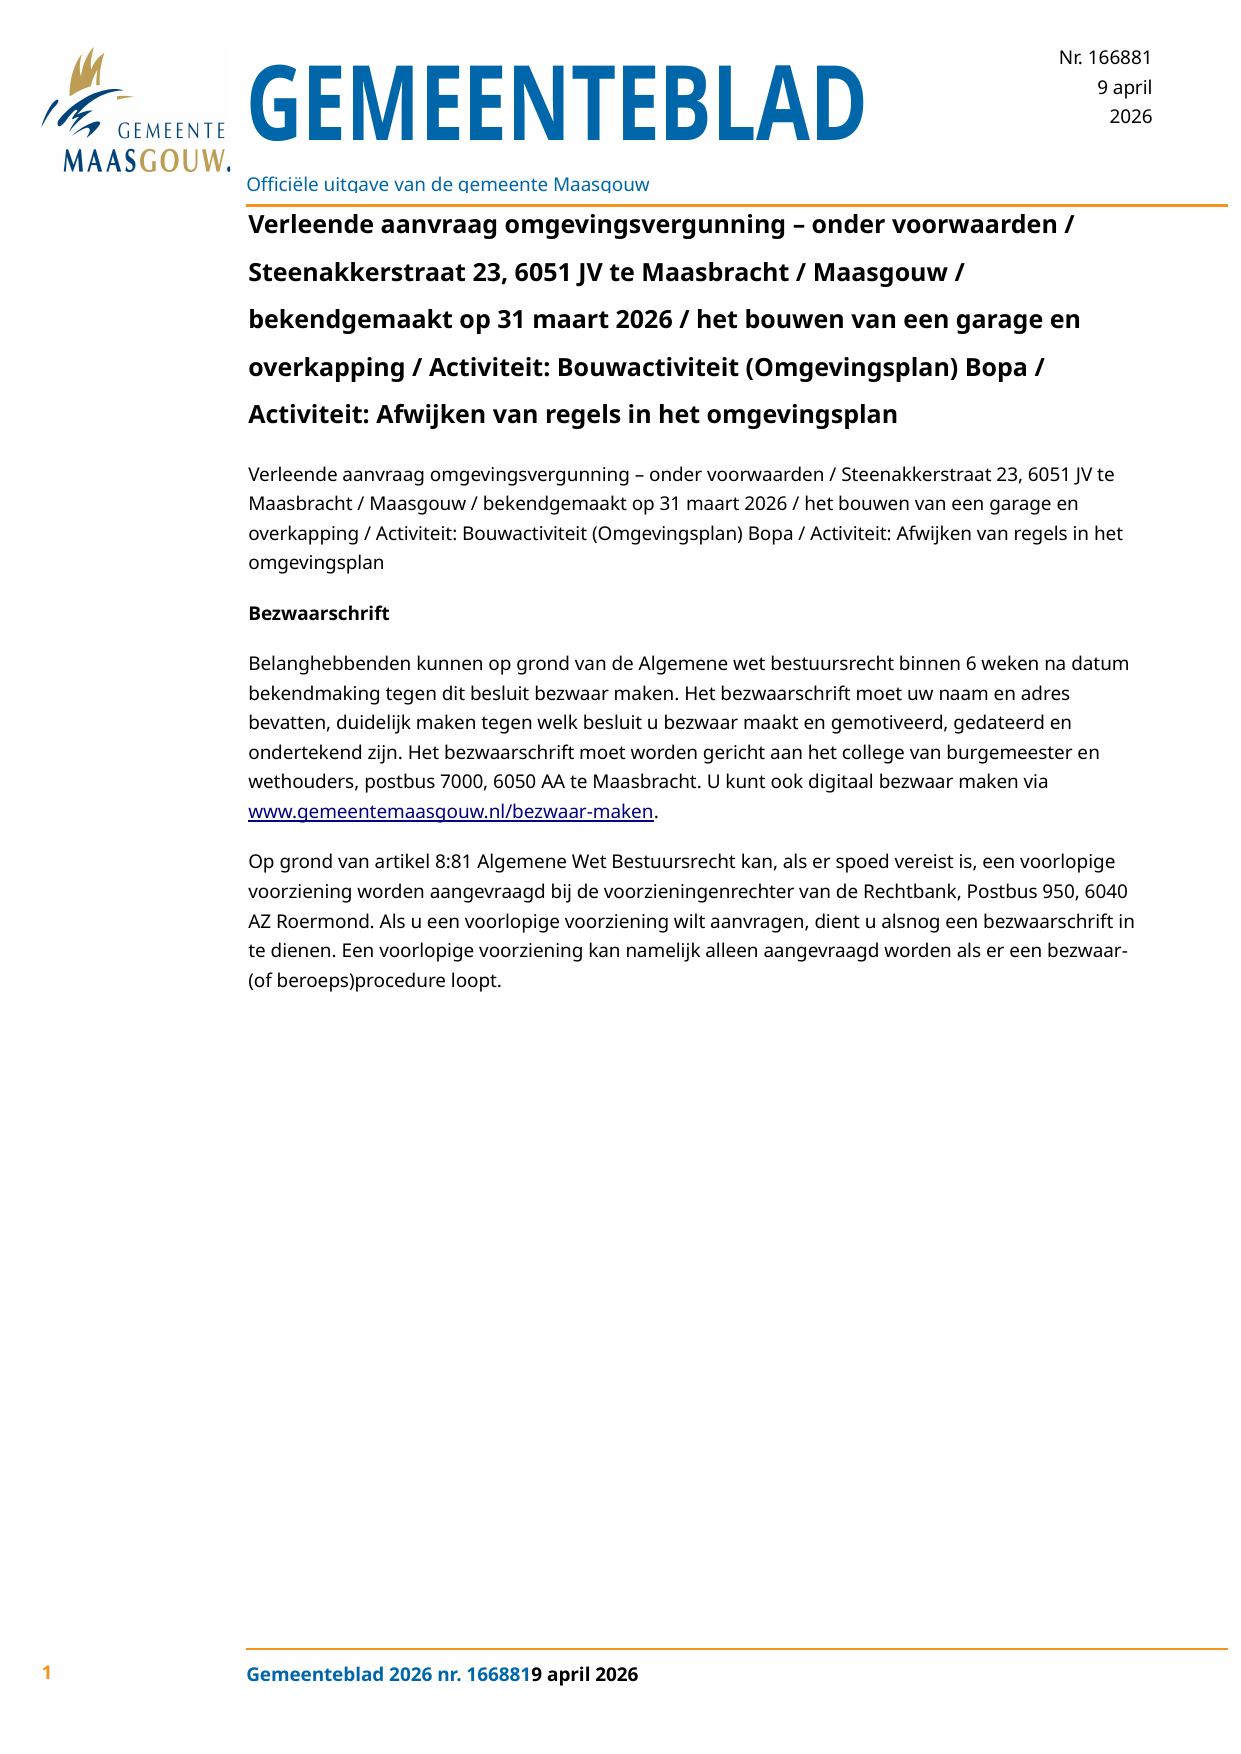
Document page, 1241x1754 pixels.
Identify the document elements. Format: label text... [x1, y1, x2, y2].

picture [41, 47, 231, 172]
text Op grond van artikel 8:81 Algemene Wet Bestuursrecht kan, als er spoed vereist is, een voorlopige voorziening worden aangevraagd bij de voorzieningenrechter van de Rechtbank, Postbus 950, 6040 AZ Roermond. Als u een voorlopige voorziening wilt aanvragen, dient u alsnog een bezwaarschrift in te dienen. Een voorlopige voorziening kan namelijk alleen aangevraagd worden als er een bezwaar- (of beroeps)procedure loopt. [248, 849, 1152, 993]
text Belanghebbenden kunnen op grond van de Algemene wet bestuursrecht binnen 6 weken na datum bekendmaking tegen dit besluit bezwaar maken. Het bezwaarschrift moet uw naam en adres bevatten, duidelijk maken tegen welk besluit u bezwaar maakt en gemotiveerd, gedateerd en ondertekend zijn. Het bezwaarschrift moet worden gericht aan het college van burgemeester en wethouders, postbus 7000, 6050 AA te Maasbracht. U kunt ook digitaal bezwaar maken via www.gemeentemaasgouw.nl/bezwaar-maken. [248, 650, 1152, 824]
text Bezwaarschrift [248, 600, 1152, 626]
text Verleende aanvraag omgevingsvergunning – onder voorwaarden / Steenakkerstraat 23, 6051 JV te Maasbracht / Maasgouw / bekendgemaakt op 31 maart 2026 / het bouwen van een garage en overkapping / Activiteit: Bouwactiviteit (Omgevingsplan) Bopa / Activiteit: Afwijken van regels in het omgevingsplan [248, 207, 1152, 431]
text Verleende aanvraag omgevingsvergunning – onder voorwaarden / Steenakkerstraat 23, 6051 JV te Maasbracht / Maasgouw / bekendgemaakt op 31 maart 2026 / het bouwen van een garage en overkapping / Activiteit: Bouwactiviteit (Omgevingsplan) Bopa / Activiteit: Afwijken van regels in het omgevingsplan [248, 461, 1152, 575]
